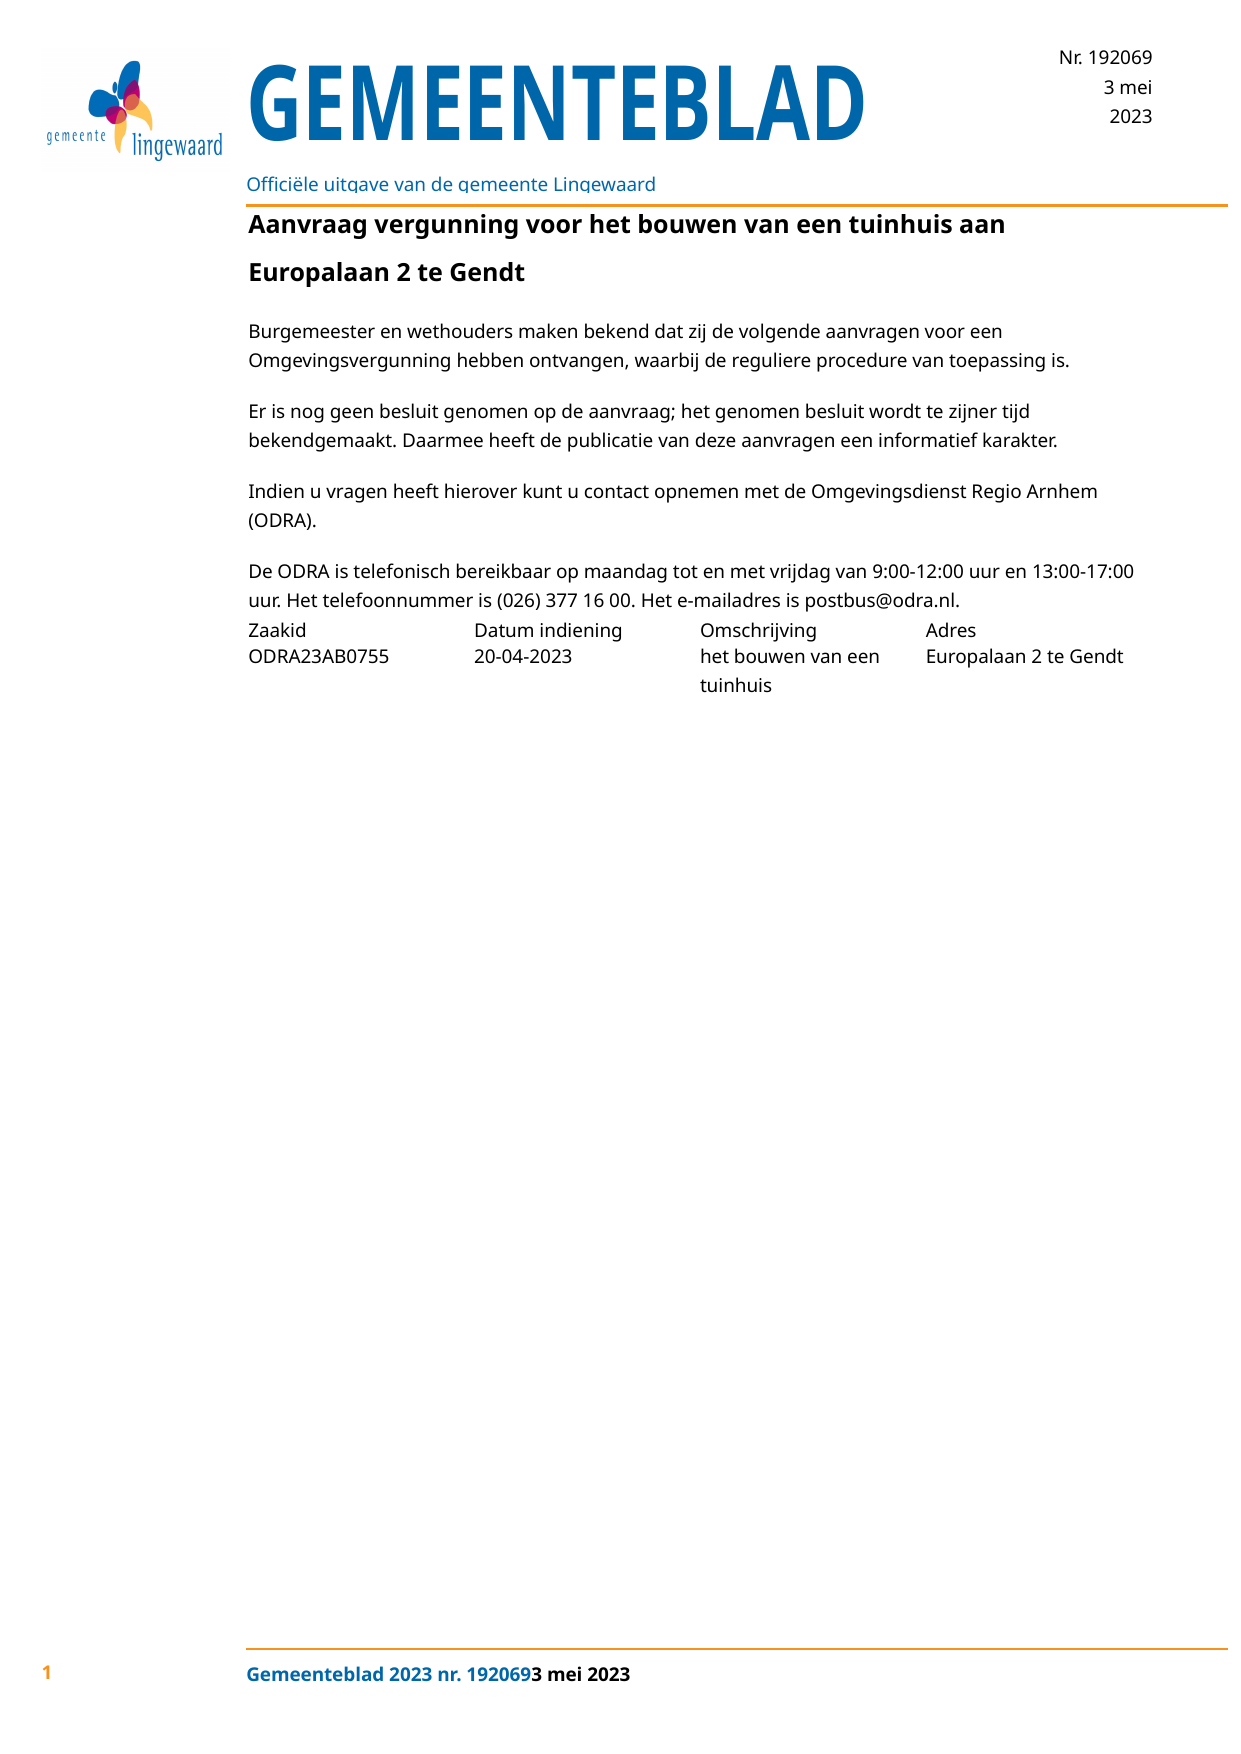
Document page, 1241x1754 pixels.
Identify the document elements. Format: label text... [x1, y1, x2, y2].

table_cell het bouwen van een tuinhuis [700, 643, 926, 698]
table_header Omschrijving [700, 617, 926, 643]
text De ODRA is telefonisch bereikbaar op maandag tot en met vrijdag van 9:00-12:00 uur en 13:00-17:00 uur. Het telefoonnummer is (026) 377 16 00. Het e-mailadres is postbus@odra.nl. [248, 558, 1152, 613]
table_header Adres [926, 617, 1152, 643]
picture [41, 47, 231, 172]
text Burgemeester en wethouders maken bekend dat zij de volgende aanvragen voor een Omgevingsvergunning hebben ontvangen, waarbij de reguliere procedure van toepassing is. [248, 318, 1152, 373]
text Aanvraag vergunning voor het bouwen van een tuinhuis aan Europalaan 2 te Gendt [248, 207, 1152, 288]
text Er is nog geen besluit genomen op de aanvraag; het genomen besluit wordt te zijner tijd bekendgemaakt. Daarmee heeft de publicatie van deze aanvragen een informatief karakter. [248, 398, 1152, 453]
table_cell 20-04-2023 [474, 643, 700, 698]
table_cell Europalaan 2 te Gendt [926, 643, 1152, 698]
text Indien u vragen heeft hierover kunt u contact opnemen met de Omgevingsdienst Regio Arnhem (ODRA). [248, 478, 1152, 533]
table_header Zaakid [248, 617, 474, 643]
table_header Datum indiening [474, 617, 700, 643]
table_cell ODRA23AB0755 [248, 643, 474, 698]
